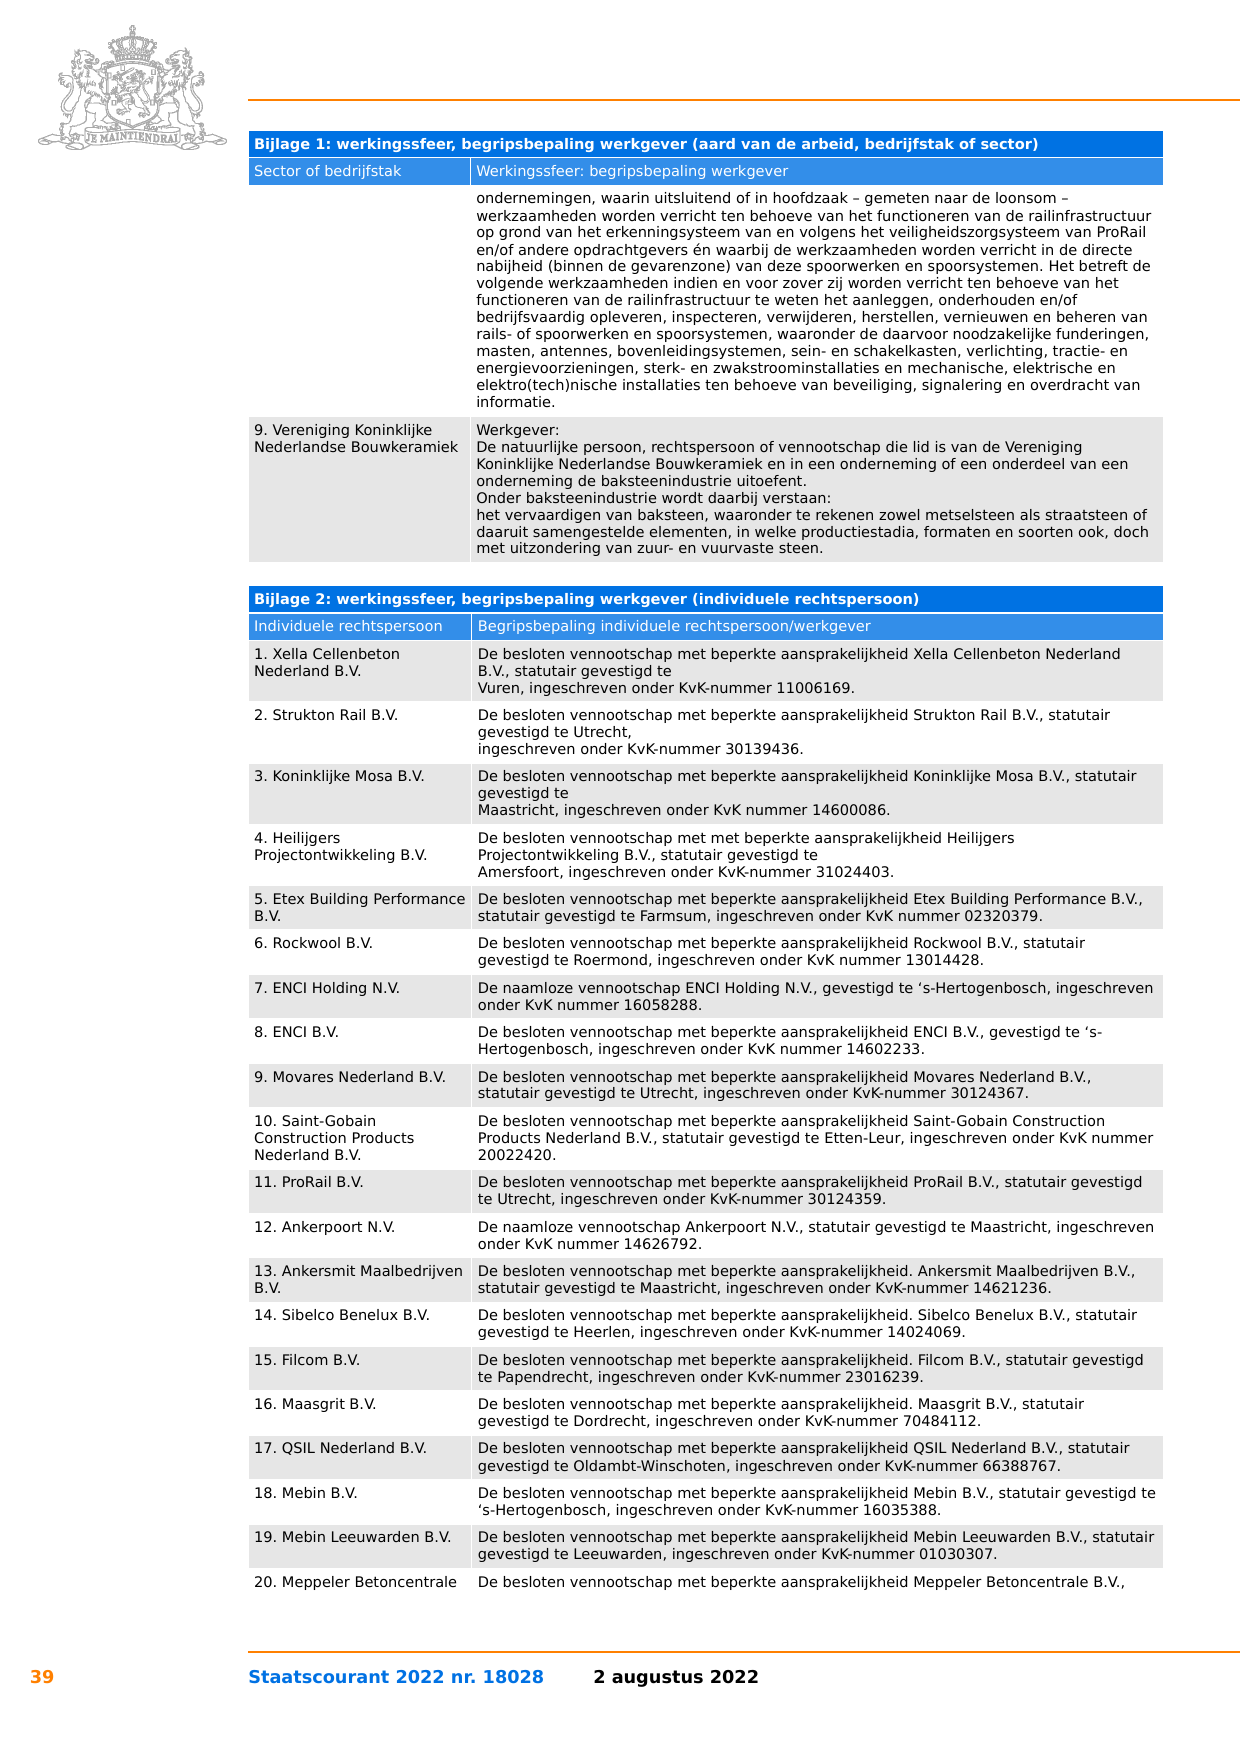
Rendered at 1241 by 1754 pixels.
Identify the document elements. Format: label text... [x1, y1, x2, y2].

table_cell De besloten vennootschap met beperkte aansprakelijkheid ProRail B.V., statutair gevestigd te Utrecht, ingeschreven onder KvK-nummer 30124359. [472, 1170, 1163, 1213]
table_cell Individuele rechtspersoon [249, 614, 471, 640]
table_cell De besloten vennootschap met beperkte aansprakelijkheid Mebin B.V., statutair gevestigd te ‘s-Hertogenbosch, ingeschreven onder KvK-nummer 16035388. [472, 1480, 1163, 1523]
table_cell 13. Ankersmit Maalbedrijven B.V. [249, 1258, 471, 1302]
table_cell Werkingssfeer: begripsbepaling werkgever [471, 158, 1163, 185]
table_cell 7. ENCI Holding N.V. [249, 975, 471, 1018]
table_cell De besloten vennootschap met beperkte aansprakelijkheid Movares Nederland B.V., statutair gevestigd te Utrecht, ingeschreven onder KvK-nummer 30124367. [472, 1064, 1163, 1107]
table_cell De besloten vennootschap met beperkte aansprakelijkheid Mebin Leeuwarden B.V., statutair gevestigd te Leeuwarden, ingeschreven onder KvK-nummer 01030307. [472, 1525, 1163, 1568]
table_cell ondernemingen, waarin uitsluitend of in hoofdzaak – gemeten naar de loonsom – werkzaamheden worden verricht ten behoeve van het functioneren van de railinfrastructuur op grond van het erkenningsysteem van en volgens het veiligheidszorgsysteem van ProRail en/of andere opdrachtgevers én waarbij de werkzaamheden worden verricht in de directe nabijheid (binnen de gevarenzone) van deze spoorwerken en spoorsystemen. Het betreft de volgende werkzaamheden indien en voor zover zij worden verricht ten behoeve van het functioneren van de railinfrastructuur te weten het aanleggen, onderhouden en/of bedrijfsvaardig opleveren, inspecteren, verwijderen, herstellen, vernieuwen en beheren van rails- of spoorwerken en spoorsystemen, waaronder de daarvoor noodzakelijke funderingen, masten, antennes, bovenleidingsystemen, sein- en schakelkasten, verlichting, tractie- en energievoorzieningen, sterk- en zwakstroominstallaties en mechanische, elektrische en elektro(tech)nische installaties ten behoeve van beveiliging, signalering en overdracht van informatie. [471, 186, 1163, 416]
table_cell De besloten vennootschap met met beperkte aansprakelijkheid Heilijgers Projectontwikkeling B.V., statutair gevestigd te Amersfoort, ingeschreven onder KvK-nummer 31024403. [472, 825, 1163, 885]
table_cell 2. Strukton Rail B.V. [249, 702, 471, 762]
table_cell 9. Vereniging Koninklijke Nederlandse Bouwkeramiek [249, 417, 470, 562]
table_cell 15. Filcom B.V. [249, 1347, 471, 1390]
table_cell De besloten vennootschap met beperkte aansprakelijkheid. Maasgrit B.V., statutair gevestigd te Dordrecht, ingeschreven onder KvK-nummer 70484112. [472, 1391, 1163, 1435]
table_header Bijlage 2: werkingssfeer, begripsbepaling werkgever (individuele rechtspersoon) [249, 586, 1163, 612]
table_cell 12. Ankerpoort N.V. [249, 1214, 471, 1257]
table_cell 20. Meppeler Betoncentrale [249, 1569, 471, 1595]
table_cell De besloten vennootschap met beperkte aansprakelijkheid Xella Cellenbeton Nederland B.V., statutair gevestigd te Vuren, ingeschreven onder KvK-nummer 11006169. [472, 641, 1163, 701]
table_cell De besloten vennootschap met beperkte aansprakelijkheid Rockwool B.V., statutair gevestigd te Roermond, ingeschreven onder KvK nummer 13014428. [472, 931, 1163, 974]
table_header Bijlage 1: werkingssfeer, begripsbepaling werkgever (aard van de arbeid, bedrijfstak of sector) [249, 131, 1163, 157]
table_cell De besloten vennootschap met beperkte aansprakelijkheid Strukton Rail B.V., statutair gevestigd te Utrecht, ingeschreven onder KvK-nummer 30139436. [472, 702, 1163, 762]
table_cell [249, 186, 470, 416]
table_cell 5. Etex Building Performance B.V. [249, 886, 471, 929]
table_cell 3. Koninklijke Mosa B.V. [249, 764, 471, 824]
table_cell Begripsbepaling individuele rechtspersoon/werkgever [472, 614, 1163, 640]
table_cell 4. Heilijgers Projectontwikkeling B.V. [249, 825, 471, 885]
table_cell De besloten vennootschap met beperkte aansprakelijkheid QSIL Nederland B.V., statutair gevestigd te Oldambt-Winschoten, ingeschreven onder KvK-nummer 66388767. [472, 1436, 1163, 1479]
table_cell De besloten vennootschap met beperkte aansprakelijkheid Meppeler Betoncentrale B.V., [472, 1569, 1163, 1595]
table_cell De besloten vennootschap met beperkte aansprakelijkheid Etex Building Performance B.V., statutair gevestigd te Farmsum, ingeschreven onder KvK nummer 02320379. [472, 886, 1163, 929]
table_cell De besloten vennootschap met beperkte aansprakelijkheid. Sibelco Benelux B.V., statutair gevestigd te Heerlen, ingeschreven onder KvK-nummer 14024069. [472, 1303, 1163, 1346]
table_cell De besloten vennootschap met beperkte aansprakelijkheid. Ankersmit Maalbedrijven B.V., statutair gevestigd te Maastricht, ingeschreven onder KvK-nummer 14621236. [472, 1258, 1163, 1302]
table_cell 18. Mebin B.V. [249, 1480, 471, 1523]
table_cell Sector of bedrijfstak [249, 158, 470, 185]
table_cell 14. Sibelco Benelux B.V. [249, 1303, 471, 1346]
table_cell De naamloze vennootschap Ankerpoort N.V., statutair gevestigd te Maastricht, ingeschreven onder KvK nummer 14626792. [472, 1214, 1163, 1257]
table_cell 9. Movares Nederland B.V. [249, 1064, 471, 1107]
table_cell De besloten vennootschap met beperkte aansprakelijkheid ENCI B.V., gevestigd te ‘s-Hertogenbosch, ingeschreven onder KvK nummer 14602233. [472, 1019, 1163, 1063]
table_cell 11. ProRail B.V. [249, 1170, 471, 1213]
table_cell 1. Xella Cellenbeton Nederland B.V. [249, 641, 471, 701]
table_cell De naamloze vennootschap ENCI Holding N.V., gevestigd te ‘s-Hertogenbosch, ingeschreven onder KvK nummer 16058288. [472, 975, 1163, 1018]
table_cell De besloten vennootschap met beperkte aansprakelijkheid. Filcom B.V., statutair gevestigd te Papendrecht, ingeschreven onder KvK-nummer 23016239. [472, 1347, 1163, 1390]
table_cell 8. ENCI B.V. [249, 1019, 471, 1063]
table_cell 19. Mebin Leeuwarden B.V. [249, 1525, 471, 1568]
table_cell De besloten vennootschap met beperkte aansprakelijkheid Saint-Gobain Construction Products Nederland B.V., statutair gevestigd te Etten-Leur, ingeschreven onder KvK nummer 20022420. [472, 1108, 1163, 1168]
picture [38, 25, 227, 150]
table_cell 17. QSIL Nederland B.V. [249, 1436, 471, 1479]
table_cell 10. Saint-Gobain Construction Products Nederland B.V. [249, 1108, 471, 1168]
table_cell 6. Rockwool B.V. [249, 931, 471, 974]
table_cell Werkgever: De natuurlijke persoon, rechtspersoon of vennootschap die lid is van de Vereniging Koninklijke Nederlandse Bouwkeramiek en in een onderneming of een onderdeel van een onderneming de baksteenindustrie uitoefent. Onder baksteenindustrie wordt daarbij verstaan: het vervaardigen van baksteen, waaronder te rekenen zowel metselsteen als straatsteen of daaruit samengestelde elementen, in welke productiestadia, formaten en soorten ook, doch met uitzondering van zuur- en vuurvaste steen. [471, 417, 1163, 562]
table_cell 16. Maasgrit B.V. [249, 1391, 471, 1435]
table_cell De besloten vennootschap met beperkte aansprakelijkheid Koninklijke Mosa B.V., statutair gevestigd te Maastricht, ingeschreven onder KvK nummer 14600086. [472, 764, 1163, 824]
